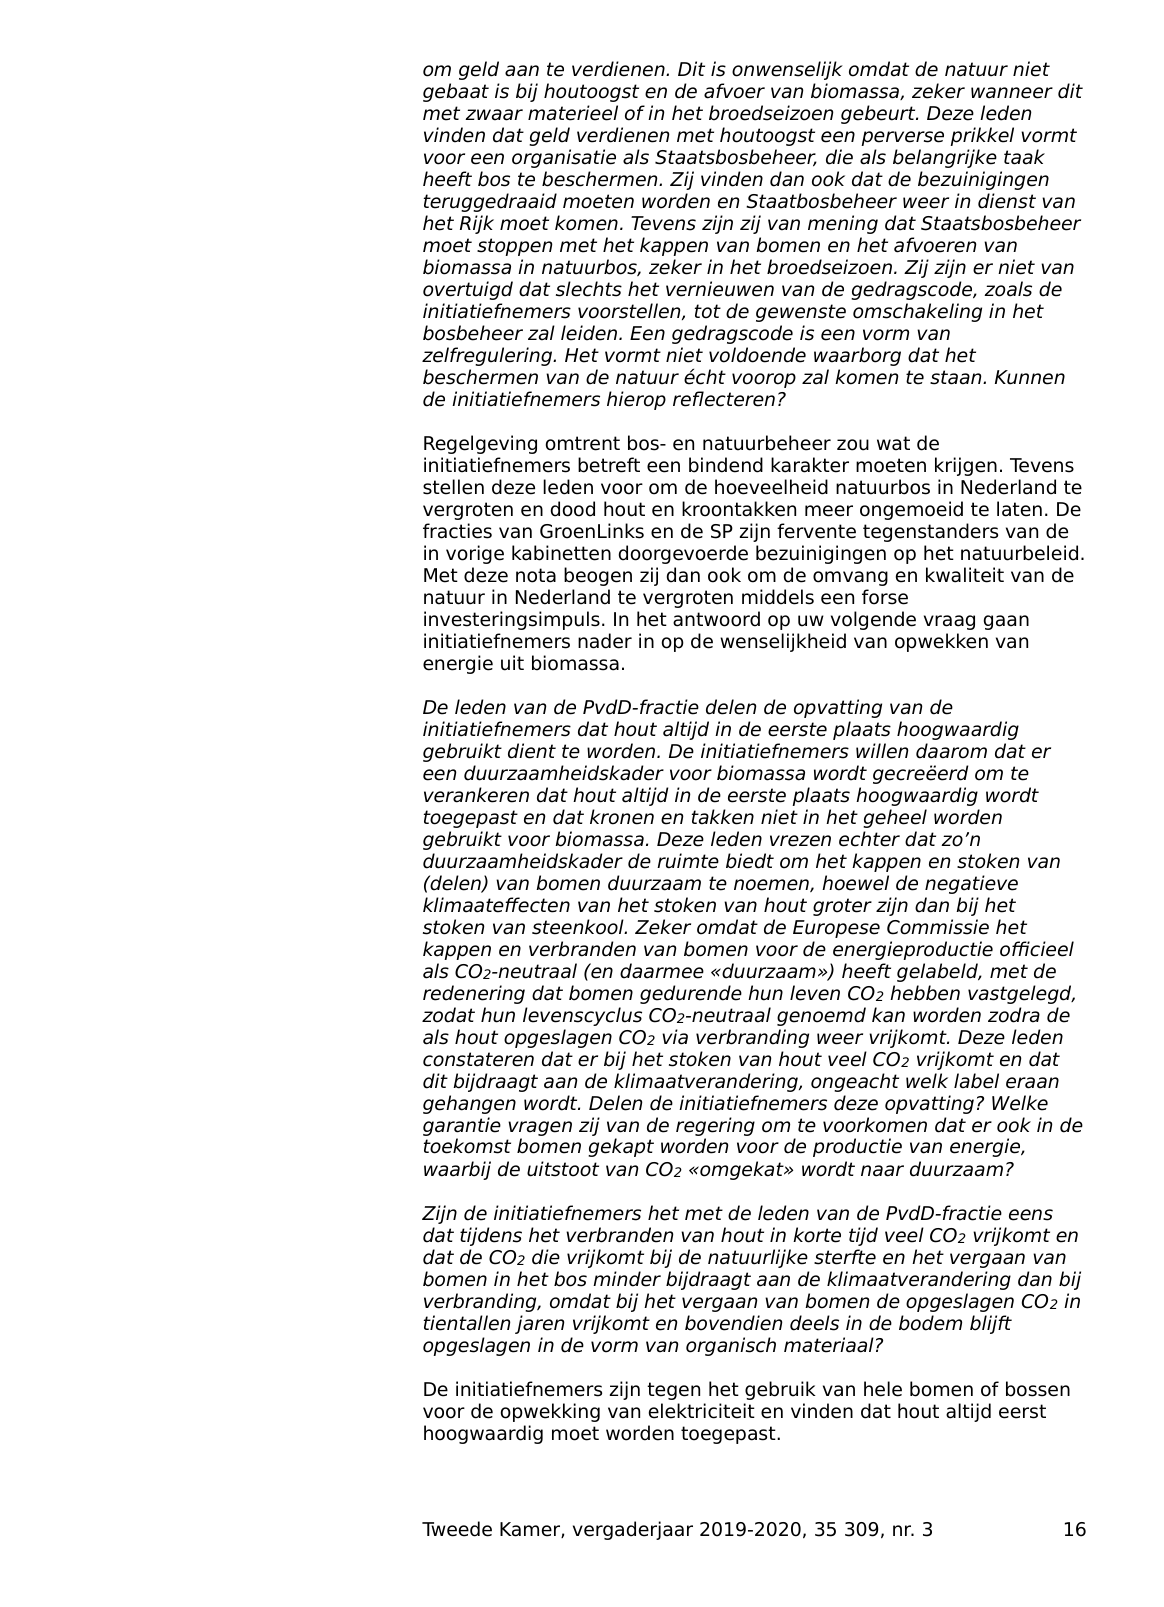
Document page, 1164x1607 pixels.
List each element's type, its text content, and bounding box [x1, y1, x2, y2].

text Regelgeving omtrent bos- en natuurbeheer zou wat de initiatiefnemers betreft een bindend karakter moeten krijgen. Tevens stellen deze leden voor om de hoeveelheid natuurbos in Nederland te vergroten en dood hout en kroontakken meer ongemoeid te laten. De fracties van GroenLinks en de SP zijn fervente tegenstanders van de in vorige kabinetten doorgevoerde bezuinigingen op het natuurbeleid. Met deze nota beogen zij dan ook om de omvang en kwaliteit van de natuur in Nederland te vergroten middels een forse investeringsimpuls. In het antwoord op uw volgende vraag gaan initiatiefnemers nader in op de wenselijkheid van opwekken van energie uit biomassa. [422, 433, 1087, 675]
text De initiatiefnemers zijn tegen het gebruik van hele bomen of bossen voor de opwekking van elektriciteit en vinden dat hout altijd eerst hoogwaardig moet worden toegepast. [422, 1379, 1087, 1444]
text om geld aan te verdienen. Dit is onwenselijk omdat de natuur niet gebaat is bij houtoogst en de afvoer van biomassa, zeker wanneer dit met zwaar materieel of in het broedseizoen gebeurt. Deze leden vinden dat geld verdienen met houtoogst een perverse prikkel vormt voor een organisatie als Staatsbosbeheer, die als belangrijke taak heeft bos te beschermen. Zij vinden dan ook dat de bezuinigingen teruggedraaid moeten worden en Staatbosbeheer weer in dienst van het Rijk moet komen. Tevens zijn zij van mening dat Staatsbosbeheer moet stoppen met het kappen van bomen en het afvoeren van biomassa in natuurbos, zeker in het broedseizoen. Zij zijn er niet van overtuigd dat slechts het vernieuwen van de gedragscode, zoals de initiatiefnemers voorstellen, tot de gewenste omschakeling in het bosbeheer zal leiden. Een gedragscode is een vorm van zelfregulering. Het vormt niet voldoende waarborg dat het beschermen van de natuur écht voorop zal komen te staan. Kunnen de initiatiefnemers hierop reflecteren? [422, 59, 1087, 411]
text Zijn de initiatiefnemers het met de leden van de PvdD-fractie eens dat tijdens het verbranden van hout in korte tijd veel CO2 vrijkomt en dat de CO2 die vrijkomt bij de natuurlijke sterfte en het vergaan van bomen in het bos minder bijdraagt aan de klimaatverandering dan bij verbranding, omdat bij het vergaan van bomen de opgeslagen CO2 in tientallen jaren vrijkomt en bovendien deels in de bodem blijft opgeslagen in de vorm van organisch materiaal? [422, 1203, 1087, 1356]
text De leden van de PvdD-fractie delen de opvatting van de initiatiefnemers dat hout altijd in de eerste plaats hoogwaardig gebruikt dient te worden. De initiatiefnemers willen daarom dat er een duurzaamheidskader voor biomassa wordt gecreëerd om te verankeren dat hout altijd in de eerste plaats hoogwaardig wordt toegepast en dat kronen en takken niet in het geheel worden gebruikt voor biomassa. Deze leden vrezen echter dat zo’n duurzaamheidskader de ruimte biedt om het kappen en stoken van (delen) van bomen duurzaam te noemen, hoewel de negatieve klimaateffecten van het stoken van hout groter zijn dan bij het stoken van steenkool. Zeker omdat de Europese Commissie het kappen en verbranden van bomen voor de energieproductie officieel als CO2-neutraal (en daarmee «duurzaam») heeft gelabeld, met de redenering dat bomen gedurende hun leven CO2 hebben vastgelegd, zodat hun levenscyclus CO2-neutraal genoemd kan worden zodra de als hout opgeslagen CO2 via verbranding weer vrijkomt. Deze leden constateren dat er bij het stoken van hout veel CO2 vrijkomt en dat dit bijdraagt aan de klimaatverandering, ongeacht welk label eraan gehangen wordt. Delen de initiatiefnemers deze opvatting? Welke garantie vragen zij van de regering om te voorkomen dat er ook in de toekomst bomen gekapt worden voor de productie van energie, waarbij de uitstoot van CO2 «omgekat» wordt naar duurzaam? [422, 697, 1087, 1180]
